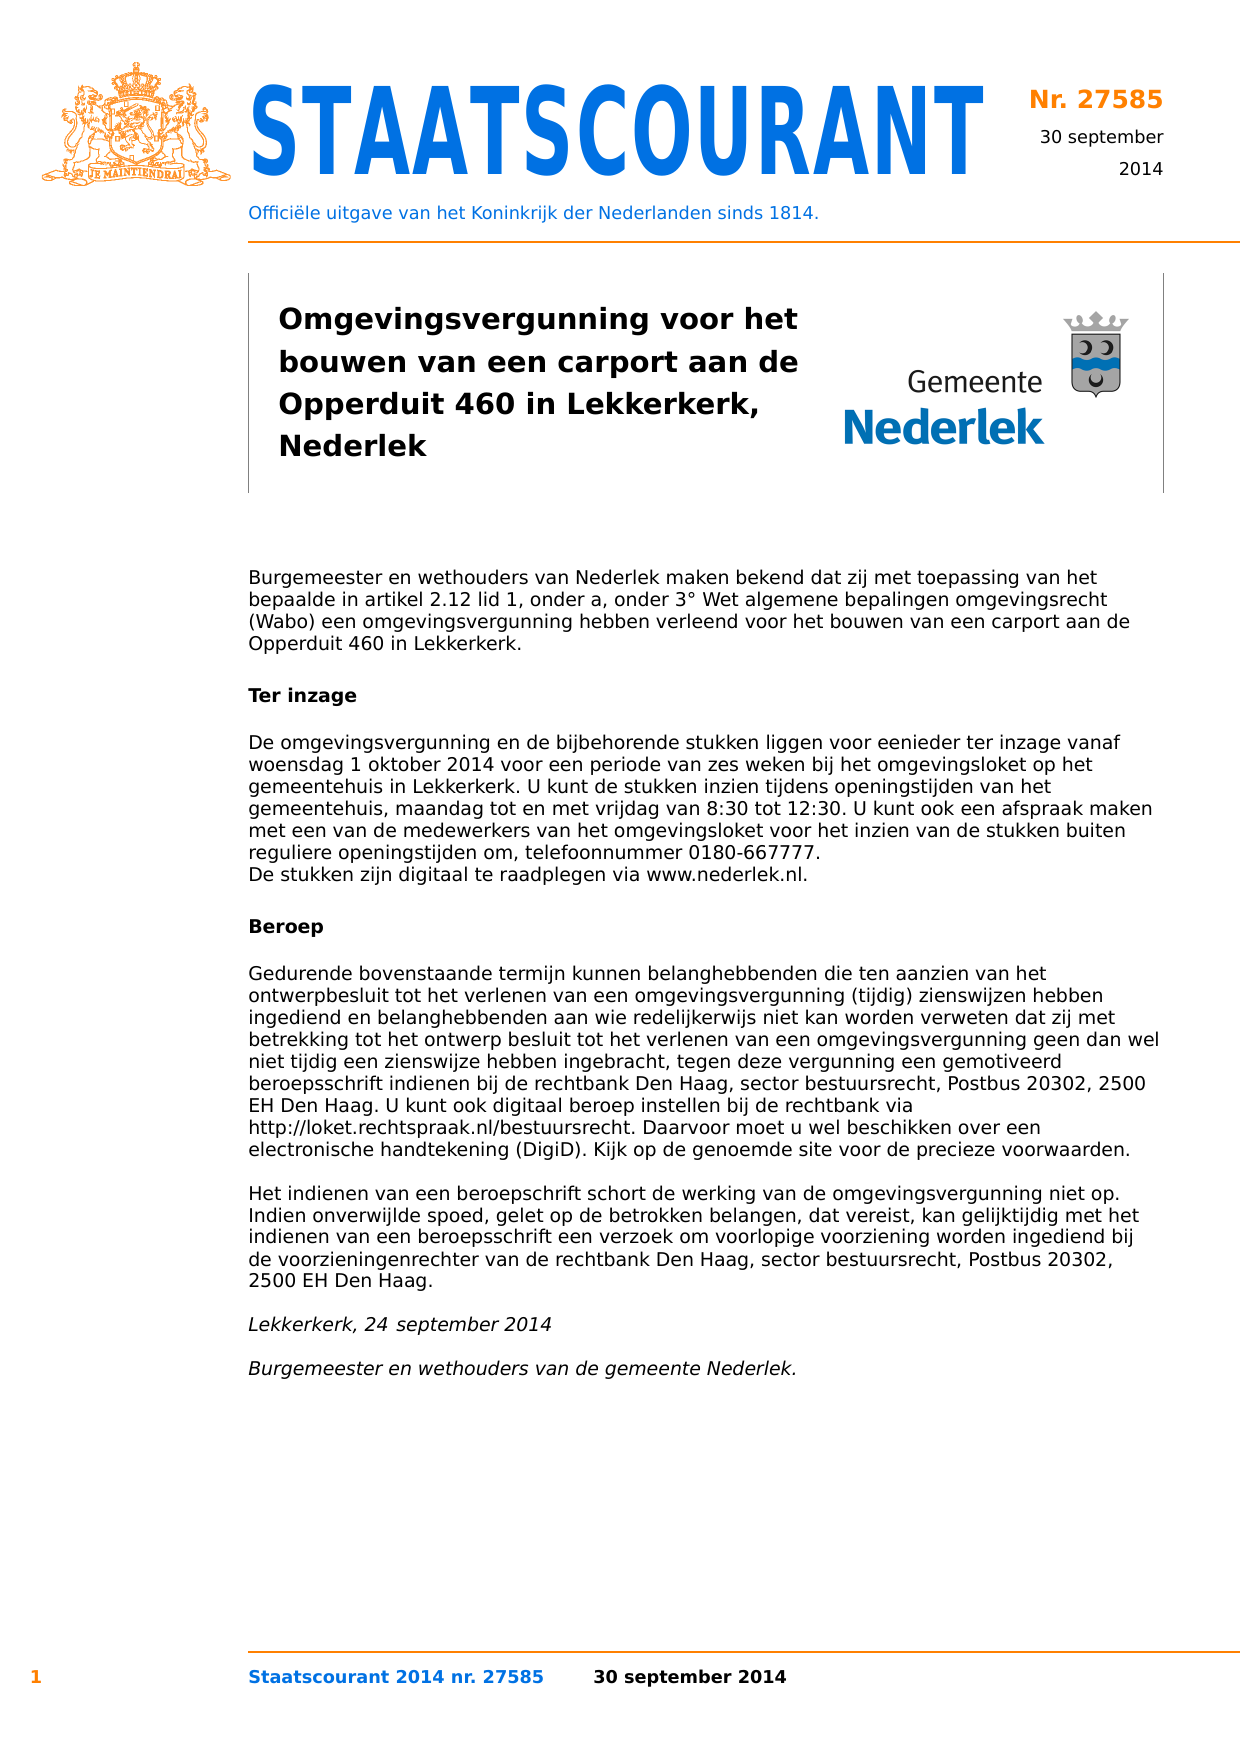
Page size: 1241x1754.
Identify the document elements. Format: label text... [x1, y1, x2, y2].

text De stukken zijn digitaal te raadplegen via www.nederlek.nl. [248, 864, 1163, 886]
subtitle Beroep [248, 916, 1163, 938]
table_header Nr. 27585 [998, 62, 1240, 121]
text Lekkerkerk, 24 september 2014 [248, 1314, 1163, 1336]
table_header [25, 62, 248, 241]
picture [838, 302, 1134, 451]
text Burgemeester en wethouders van de gemeente Nederlek. [248, 1358, 1163, 1380]
text Het indienen van een beroepschrift schort de werking van de omgevingsvergunning niet op. Indien onverwijlde spoed, gelet op de betrokken belangen, dat vereist, kan gelijktijdig met het indienen van een beroepsschrift een verzoek om voorlopige voorziening worden ingediend bij de voorzieningenrechter van de rechtbank Den Haag, sector bestuursrecht, Postbus 20302, 2500 EH Den Haag. [248, 1182, 1163, 1292]
table_cell 2014 [998, 153, 1240, 203]
table_cell Officiële uitgave van het Koninkrijk der Nederlanden sinds 1814. [248, 203, 1240, 241]
table_cell 30 september [998, 121, 1240, 153]
picture [41, 62, 231, 186]
text De omgevingsvergunning en de bijbehorende stukken liggen voor eenieder ter inzage vanaf woensdag 1 oktober 2014 voor een periode van zes weken bij het omgevingsloket op het gemeentehuis in Lekkerkerk. U kunt de stukken inzien tijdens openingstijden van het gemeentehuis, maandag tot en met vrijdag van 8:30 tot 12:30. U kunt ook een afspraak maken met een van de medewerkers van het omgevingsloket voor het inzien van de stukken buiten reguliere openingstijden om, telefoonnummer 0180-667777. [248, 732, 1163, 864]
text Burgemeester en wethouders van Nederlek maken bekend dat zij met toepassing van het bepaalde in artikel 2.12 lid 1, onder a, onder 3° Wet algemene bepalingen omgevingsrecht (Wabo) een omgevingsvergunning hebben verleend voor het bouwen van een carport aan de Opperduit 460 in Lekkerkerk. [248, 567, 1163, 655]
table_header STAATSCOURANT [248, 62, 998, 203]
text Gedurende bovenstaande termijn kunnen belanghebbenden die ten aanzien van het ontwerpbesluit tot het verlenen van een omgevingsvergunning (tijdig) zienswijzen hebben ingediend en belanghebbenden aan wie redelijkerwijs niet kan worden verweten dat zij met betrekking tot het ontwerp besluit tot het verlenen van een omgevingsvergunning geen dan wel niet tijdig een zienswijze hebben ingebracht, tegen deze vergunning een gemotiveerd beroepsschrift indienen bij de rechtbank Den Haag, sector bestuursrecht, Postbus 20302, 2500 EH Den Haag. U kunt ook digitaal beroep instellen bij de rechtbank via http://loket.rechtspraak.nl/bestuursrecht. Daarvoor moet u wel beschikken over een electronische handtekening (DigiD). Kijk op de genoemde site voor de precieze voorwaarden. [248, 963, 1163, 1161]
subtitle Omgevingsvergunning voor het bouwen van een carport aan de Opperduit 460 in Lekkerkerk, Nederlek [249, 273, 1163, 493]
subtitle Ter inzage [248, 685, 1163, 707]
